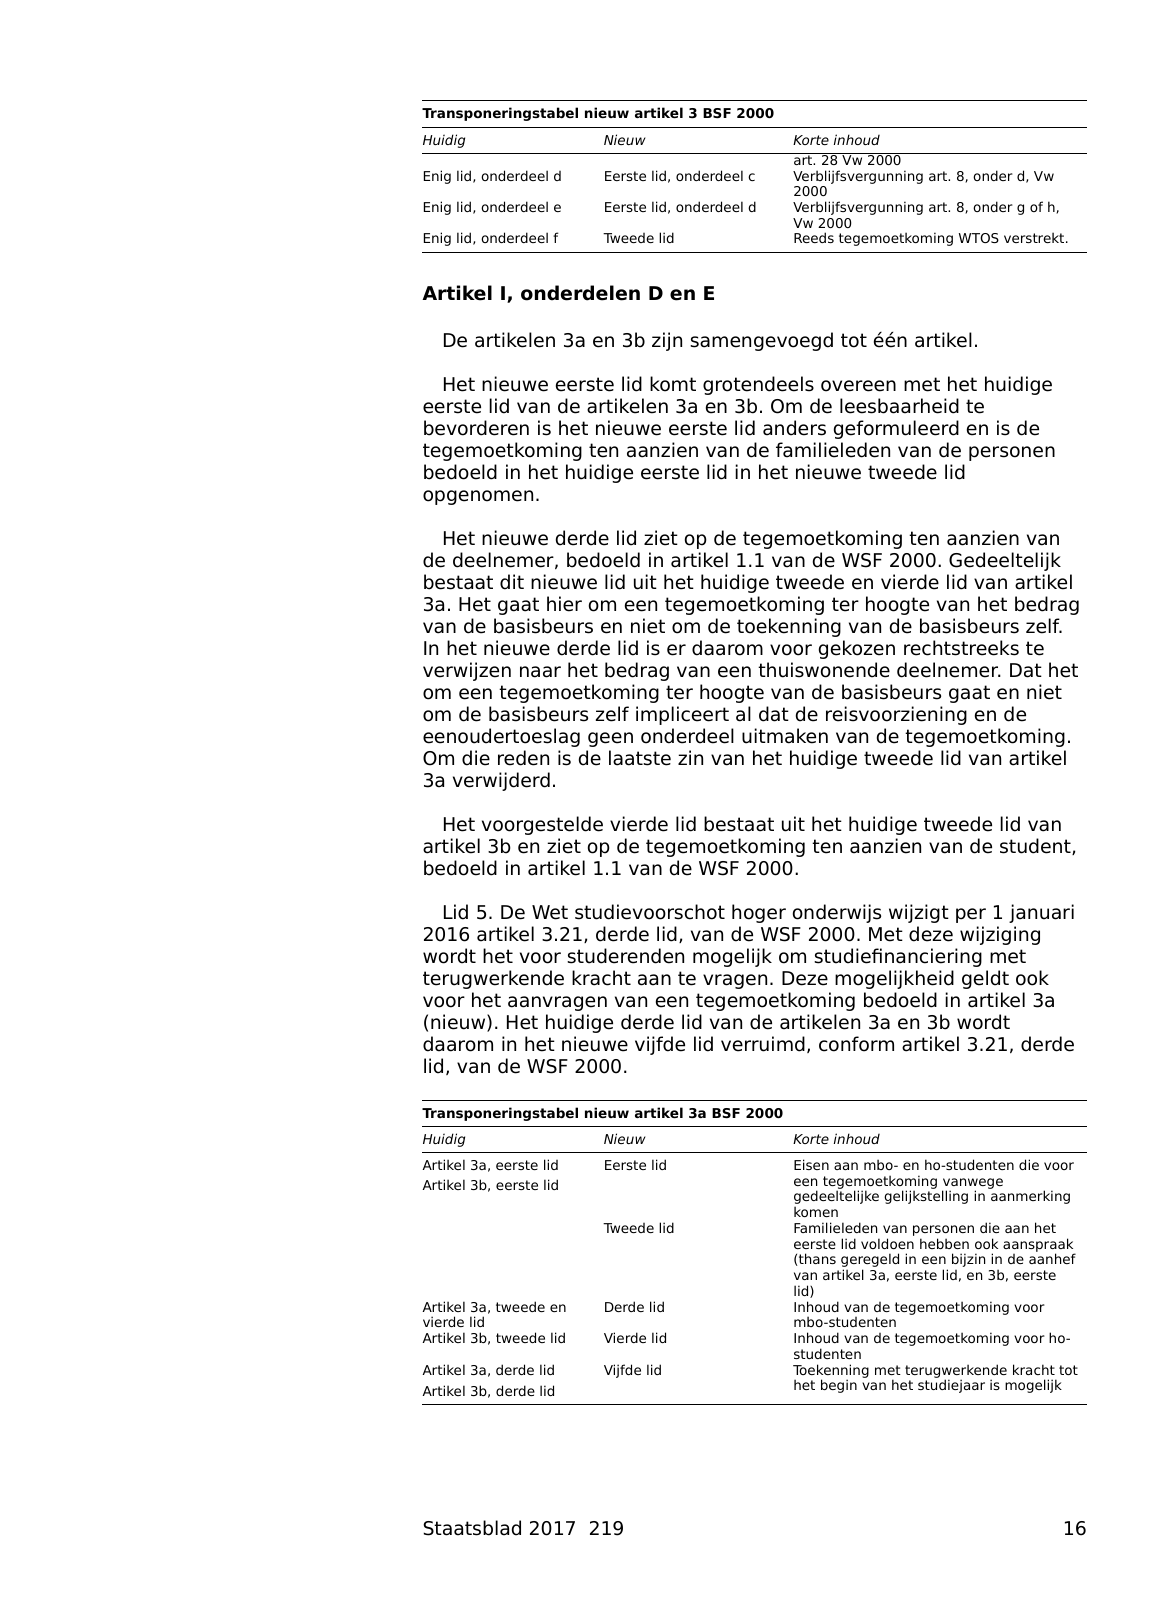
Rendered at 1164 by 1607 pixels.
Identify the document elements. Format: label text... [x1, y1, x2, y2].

table_cell Verblijfsvergunning art. 8, onder d, Vw 2000 [787, 169, 1087, 200]
table_cell [598, 154, 787, 168]
table_cell Artikel 3a, derde lid [422, 1362, 597, 1383]
table_cell Eerste lid, onderdeel d [598, 200, 787, 231]
table_cell Inhoud van de tegemoetkoming voor ho-studenten [787, 1331, 1087, 1362]
text Lid 5. De Wet studievoorschot hoger onderwijs wijzigt per 1 januari 2016 artikel 3.21, derde lid, van de WSF 2000. Met deze wijziging wordt het voor studerenden mogelijk om studiefinanciering met terugwerkende kracht aan te vragen. Deze mogelijkheid geldt ook voor het aanvragen van een tegemoetkoming bedoeld in artikel 3a (nieuw). Het huidige derde lid van de artikelen 3a en 3b wordt daarom in het nieuwe vijfde lid verruimd, conform artikel 3.21, derde lid, van de WSF 2000. [422, 902, 1087, 1078]
table_cell Reeds tegemoetkoming WTOS verstrekt. [787, 231, 1087, 252]
table_cell Enig lid, onderdeel e [422, 200, 597, 231]
table_cell Nieuw [598, 128, 787, 153]
table_cell [422, 154, 597, 168]
table_cell Tweede lid [598, 231, 787, 252]
table_cell Inhoud van de tegemoetkoming voor mbo-studenten [787, 1299, 1087, 1331]
table_cell Artikel 3b, tweede lid [422, 1331, 597, 1362]
table_cell Korte inhoud [787, 128, 1087, 153]
table_cell Enig lid, onderdeel f [422, 231, 597, 252]
table_cell Huidig [422, 1127, 597, 1152]
table_cell [422, 1221, 597, 1299]
table_cell art. 28 Vw 2000 [787, 154, 1087, 168]
table_header Transponeringstabel nieuw artikel 3 BSF 2000 [422, 101, 1087, 127]
table_cell Toekenning met terugwerkende kracht tot het begin van het studiejaar is mogelijk [787, 1362, 1087, 1404]
table_cell Artikel 3a, eerste lid [422, 1153, 597, 1173]
table_cell Vierde lid [598, 1331, 787, 1362]
table_cell Enig lid, onderdeel d [422, 169, 597, 200]
table_cell Korte inhoud [787, 1127, 1087, 1152]
table_header Transponeringstabel nieuw artikel 3a BSF 2000 [422, 1101, 1087, 1126]
subtitle Artikel I, onderdelen D en E [422, 283, 1087, 305]
text De artikelen 3a en 3b zijn samengevoegd tot één artikel. [422, 330, 1087, 352]
table_cell Eerste lid [598, 1153, 787, 1221]
text Het nieuwe eerste lid komt grotendeels overeen met het huidige eerste lid van de artikelen 3a en 3b. Om de leesbaarheid te bevorderen is het nieuwe eerste lid anders geformuleerd en is de tegemoetkoming ten aanzien van de familieleden van de personen bedoeld in het huidige eerste lid in het nieuwe tweede lid opgenomen. [422, 374, 1087, 506]
table_cell Derde lid [598, 1299, 787, 1331]
table_cell Artikel 3b, eerste lid [422, 1174, 597, 1221]
table_cell Eerste lid, onderdeel c [598, 169, 787, 200]
table_cell Artikel 3a, tweede en vierde lid [422, 1299, 597, 1331]
table_cell Vijfde lid [598, 1362, 787, 1404]
text Het nieuwe derde lid ziet op de tegemoetkoming ten aanzien van de deelnemer, bedoeld in artikel 1.1 van de WSF 2000. Gedeeltelijk bestaat dit nieuwe lid uit het huidige tweede en vierde lid van artikel 3a. Het gaat hier om een tegemoetkoming ter hoogte van het bedrag van de basisbeurs en niet om de toekenning van de basisbeurs zelf. In het nieuwe derde lid is er daarom voor gekozen rechtstreeks te verwijzen naar het bedrag van een thuiswonende deelnemer. Dat het om een tegemoetkoming ter hoogte van de basisbeurs gaat en niet om de basisbeurs zelf impliceert al dat de reisvoorziening en de eenoudertoeslag geen onderdeel uitmaken van de tegemoetkoming. Om die reden is de laatste zin van het huidige tweede lid van artikel 3a verwijderd. [422, 528, 1087, 792]
table_cell Tweede lid [598, 1221, 787, 1299]
table_cell Nieuw [598, 1127, 787, 1152]
table_cell Eisen aan mbo- en ho-studenten die voor een tegemoetkoming vanwege gedeeltelijke gelijkstelling in aanmerking komen [787, 1153, 1087, 1221]
table_cell Artikel 3b, derde lid [422, 1383, 597, 1404]
text Het voorgestelde vierde lid bestaat uit het huidige tweede lid van artikel 3b en ziet op de tegemoetkoming ten aanzien van de student, bedoeld in artikel 1.1 van de WSF 2000. [422, 814, 1087, 880]
table_cell Familieleden van personen die aan het eerste lid voldoen hebben ook aanspraak (thans geregeld in een bijzin in de aanhef van artikel 3a, eerste lid, en 3b, eerste lid) [787, 1221, 1087, 1299]
table_cell Verblijfsvergunning art. 8, onder g of h, Vw 2000 [787, 200, 1087, 231]
table_cell Huidig [422, 128, 597, 153]
